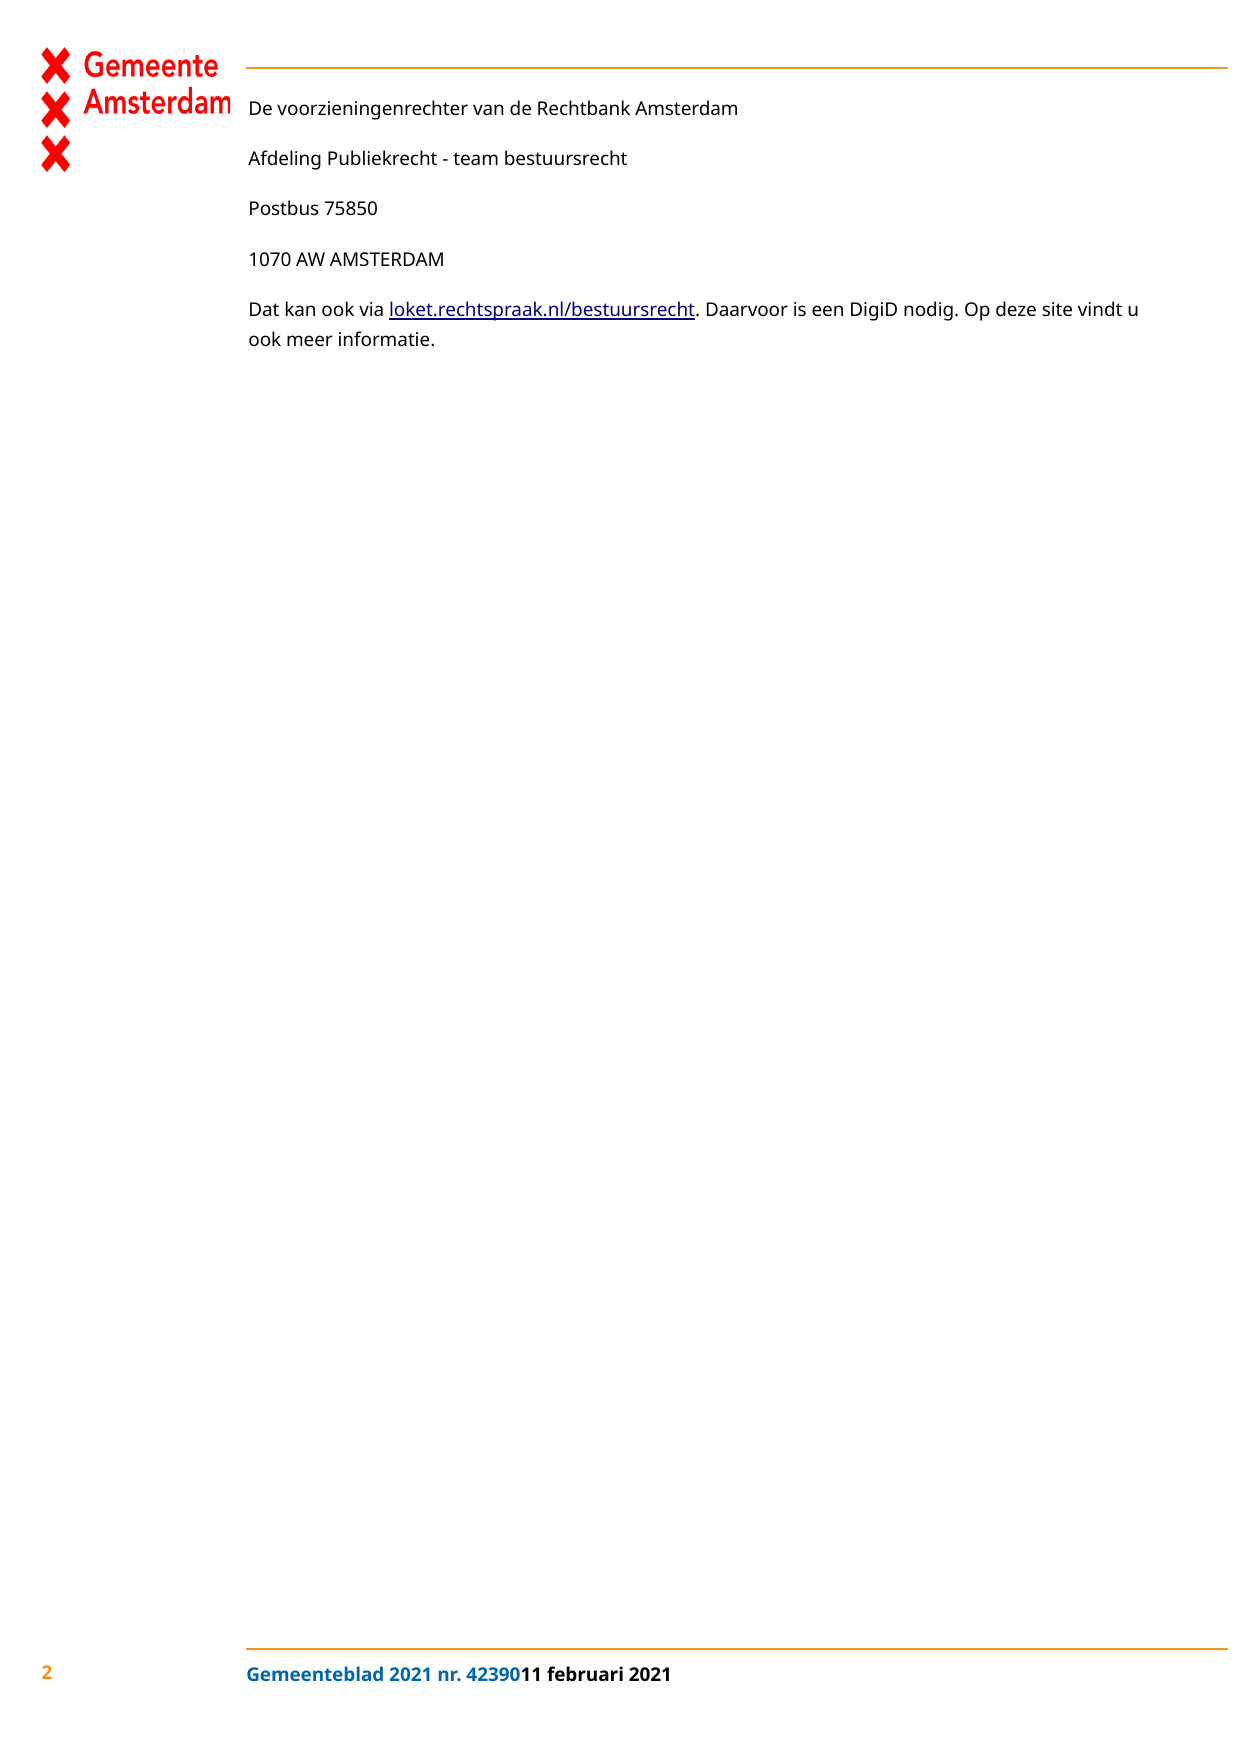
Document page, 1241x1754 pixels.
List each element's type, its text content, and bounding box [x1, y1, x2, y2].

text Dat kan ook via loket.rechtspraak.nl/bestuursrecht. Daarvoor is een DigiD nodig. Op deze site vindt u ook meer informatie. [248, 296, 1152, 352]
text Postbus 75850 [248, 196, 1152, 221]
text De voorzieningenrechter van de Rechtbank Amsterdam [248, 95, 1152, 121]
text Afdeling Publiekrecht - team bestuursrecht [248, 145, 1152, 171]
picture [41, 47, 231, 172]
text 1070 AW AMSTERDAM [248, 246, 1152, 272]
